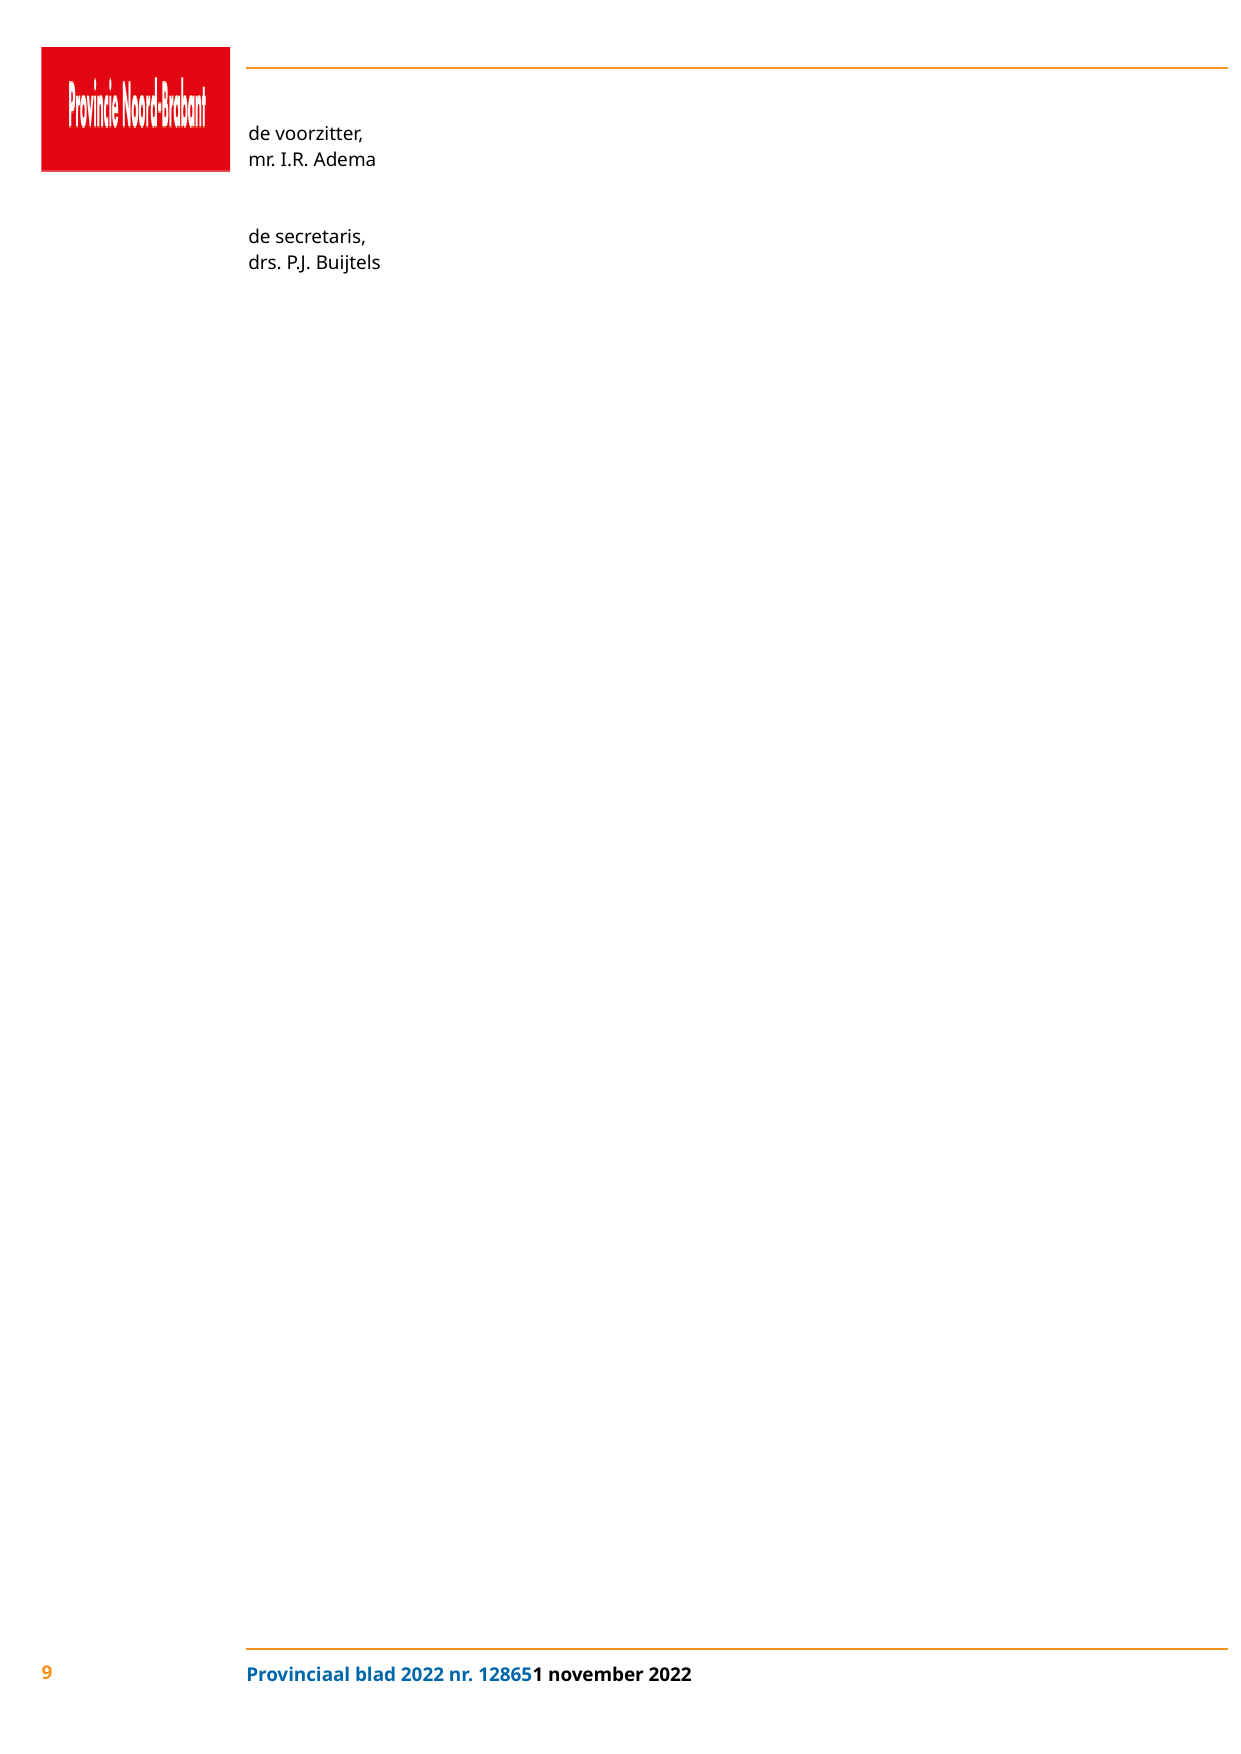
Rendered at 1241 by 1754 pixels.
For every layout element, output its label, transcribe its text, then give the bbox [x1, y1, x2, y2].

text mr. I.R. Adema [248, 146, 1152, 172]
text de secretaris, [248, 223, 1152, 249]
text drs. P.J. Buijtels [248, 249, 1152, 275]
picture [41, 47, 231, 172]
text de voorzitter, [248, 121, 1152, 146]
